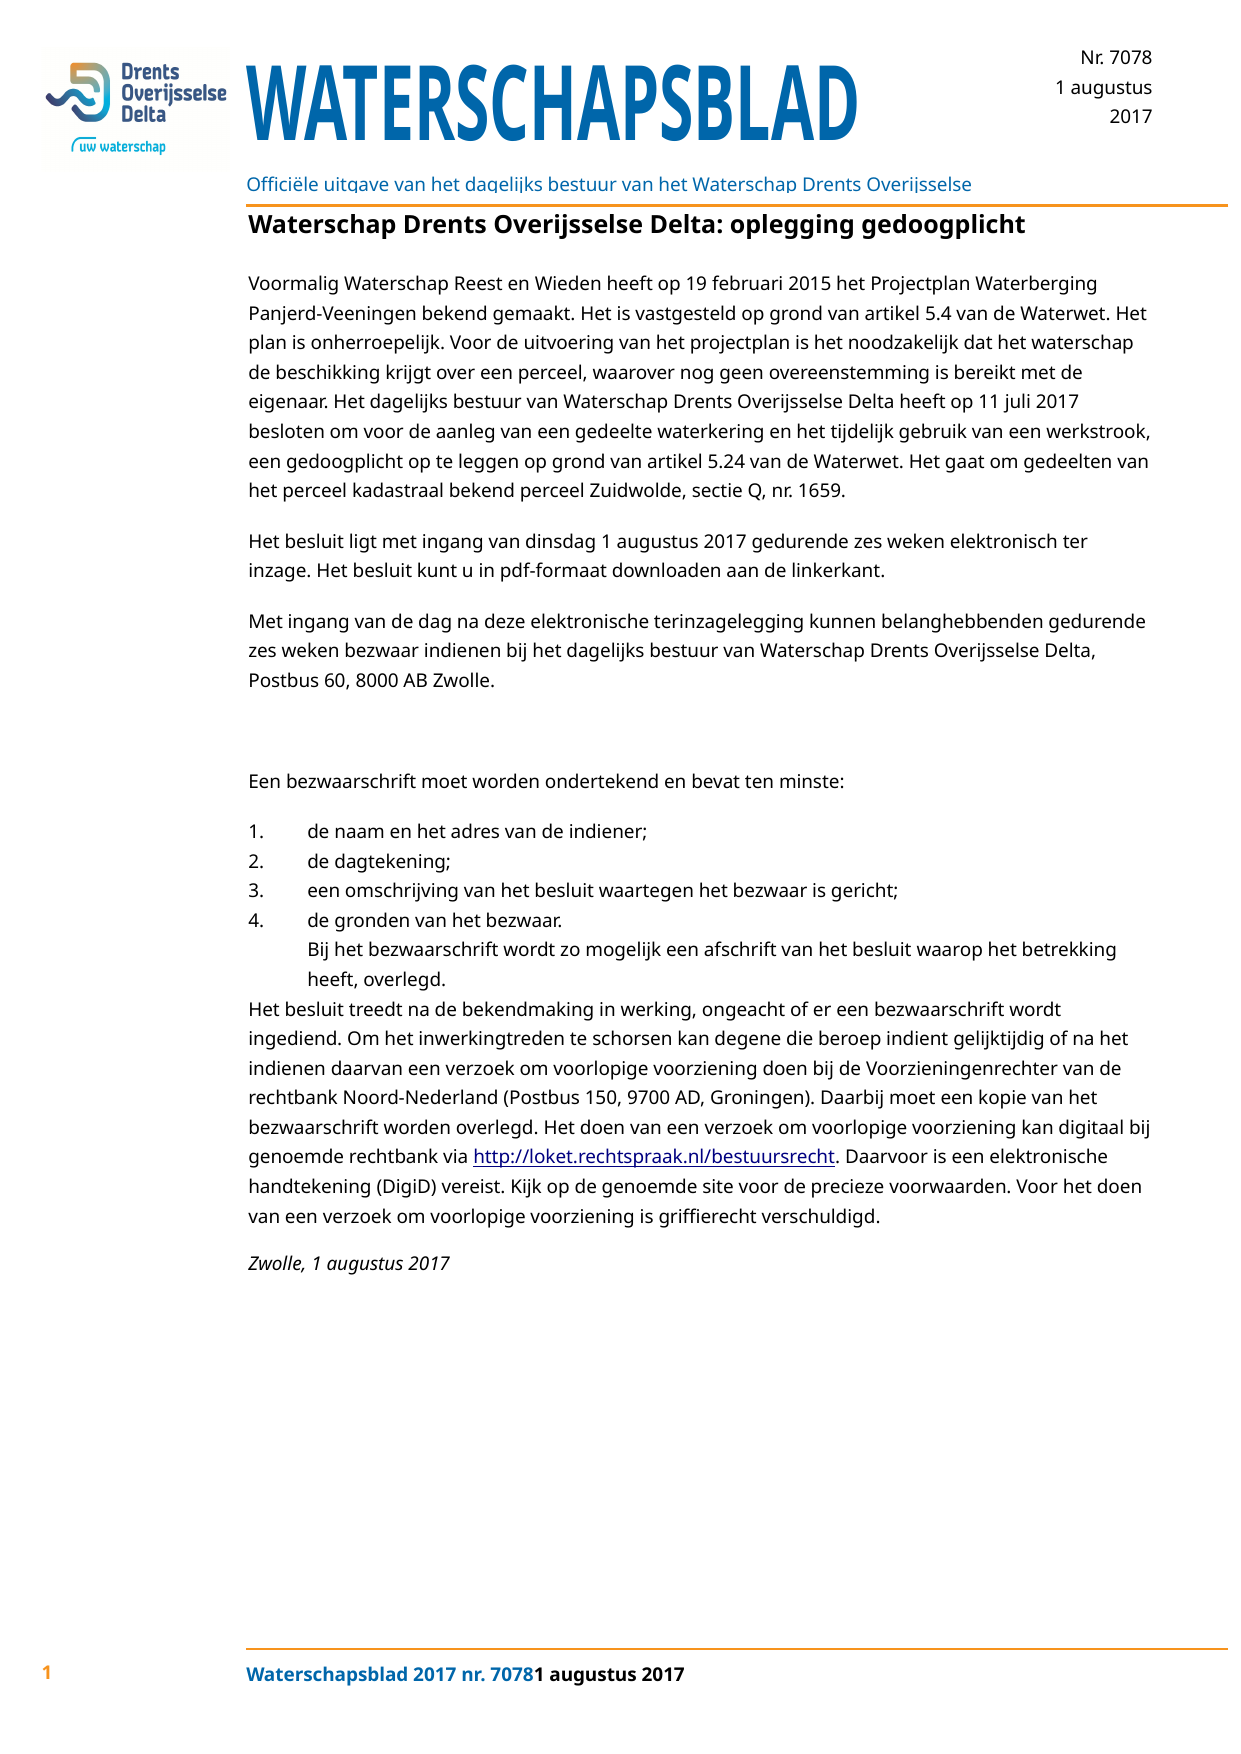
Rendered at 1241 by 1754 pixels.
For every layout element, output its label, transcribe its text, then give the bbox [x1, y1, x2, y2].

text Het besluit treedt na de bekendmaking in werking, ongeacht of er een bezwaarschrift wordt ingediend. Om het inwerkingtreden te schorsen kan degene die beroep indient gelijktijdig of na het indienen daarvan een verzoek om voorlopige voorziening doen bij de Voorzieningenrechter van de rechtbank Noord-Nederland (Postbus 150, 9700 AD, Groningen). Daarbij moet een kopie van het bezwaarschrift worden overlegd. Het doen van een verzoek om voorlopige voorziening kan digitaal bij genoemde rechtbank via http://loket.rechtspraak.nl/bestuursrecht. Daarvoor is een elektronische handtekening (DigiD) vereist. Kijk op de genoemde site voor de precieze voorwaarden. Voor het doen van een verzoek om voorlopige voorziening is griffierecht verschuldigd. [248, 996, 1152, 1228]
text Waterschap Drents Overijsselse Delta: oplegging gedoogplicht [248, 207, 1152, 241]
text Een bezwaarschrift moet worden ondertekend en bevat ten minste: [248, 768, 1152, 793]
list Bij het bezwaarschrift wordt zo mogelijk een afschrift van het besluit waarop het betrekking heeft, overlegd. [248, 937, 1152, 992]
list een omschrijving van het besluit waartegen het bezwaar is gericht; [248, 877, 1152, 903]
text Met ingang van de dag na deze elektronische terinzagelegging kunnen belanghebbenden gedurende zes weken bezwaar indienen bij het dagelijks bestuur van Waterschap Drents Overijsselse Delta, Postbus 60, 8000 AB Zwolle. [248, 608, 1152, 693]
text Zwolle, 1 augustus 2017 [248, 1251, 1152, 1276]
list de naam en het adres van de indiener; [248, 818, 1152, 844]
text Voormalig Waterschap Reest en Wieden heeft op 19 februari 2015 het Projectplan Waterberging Panjerd-Veeningen bekend gemaakt. Het is vastgesteld op grond van artikel 5.4 van de Waterwet. Het plan is onherroepelijk. Voor de uitvoering van het projectplan is het noodzakelijk dat het waterschap de beschikking krijgt over een perceel, waarover nog geen overeenstemming is bereikt met de eigenaar. Het dagelijks bestuur van Waterschap Drents Overijsselse Delta heeft op 11 juli 2017 besloten om voor de aanleg van een gedeelte waterkering en het tijdelijk gebruik van een werkstrook, een gedoogplicht op te leggen op grond van artikel 5.24 van de Waterwet. Het gaat om gedeelten van het perceel kadastraal bekend perceel Zuidwolde, sectie Q, nr. 1659. [248, 270, 1152, 503]
list de dagtekening; [248, 848, 1152, 873]
list de gronden van het bezwaar. [248, 907, 1152, 933]
text Het besluit ligt met ingang van dinsdag 1 augustus 2017 gedurende zes weken elektronisch ter inzage. Het besluit kunt u in pdf-formaat downloaden aan de linkerkant. [248, 528, 1152, 583]
picture [41, 47, 231, 172]
